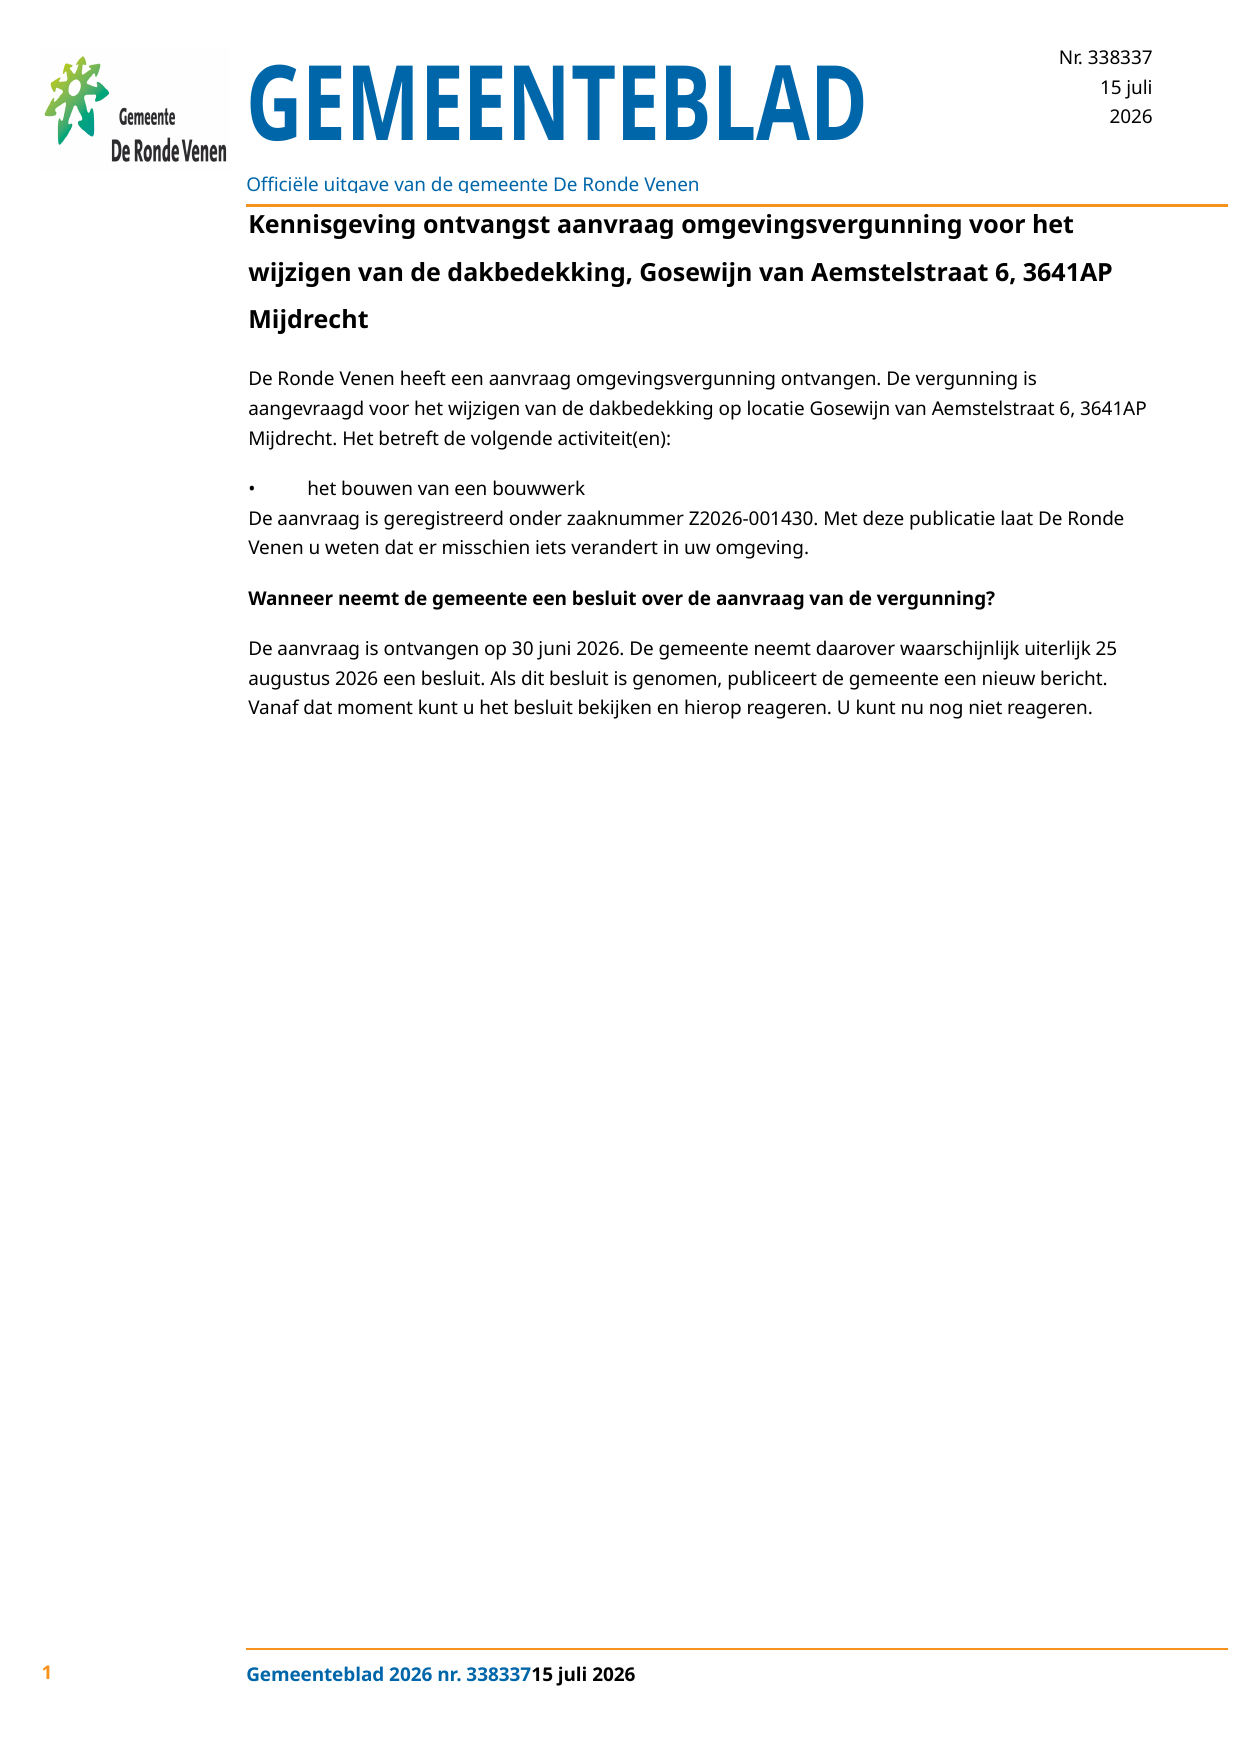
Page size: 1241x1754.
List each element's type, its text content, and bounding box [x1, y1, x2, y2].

text De Ronde Venen heeft een aanvraag omgevingsvergunning ontvangen. De vergunning is aangevraagd voor het wijzigen van de dakbedekking op locatie Gosewijn van Aemstelstraat 6, 3641AP Mijdrecht. Het betreft de volgende activiteit(en): [248, 366, 1152, 450]
picture [41, 47, 231, 172]
list het bouwen van een bouwwerk [248, 475, 1152, 501]
text Wanneer neemt de gemeente een besluit over de aanvraag van de vergunning? [248, 585, 1152, 610]
text De aanvraag is ontvangen op 30 juni 2026. De gemeente neemt daarover waarschijnlijk uiterlijk 25 augustus 2026 een besluit. Als dit besluit is genomen, publiceert de gemeente een nieuw bericht. Vanaf dat moment kunt u het besluit bekijken en hierop reageren. U kunt nu nog niet reageren. [248, 635, 1152, 720]
text De aanvraag is geregistreerd onder zaaknummer Z2026-001430. Met deze publicatie laat De Ronde Venen u weten dat er misschien iets verandert in uw omgeving. [248, 505, 1152, 560]
text Kennisgeving ontvangst aanvraag omgevingsvergunning voor het wijzigen van de dakbedekking, Gosewijn van Aemstelstraat 6, 3641AP Mijdrecht [248, 207, 1152, 336]
